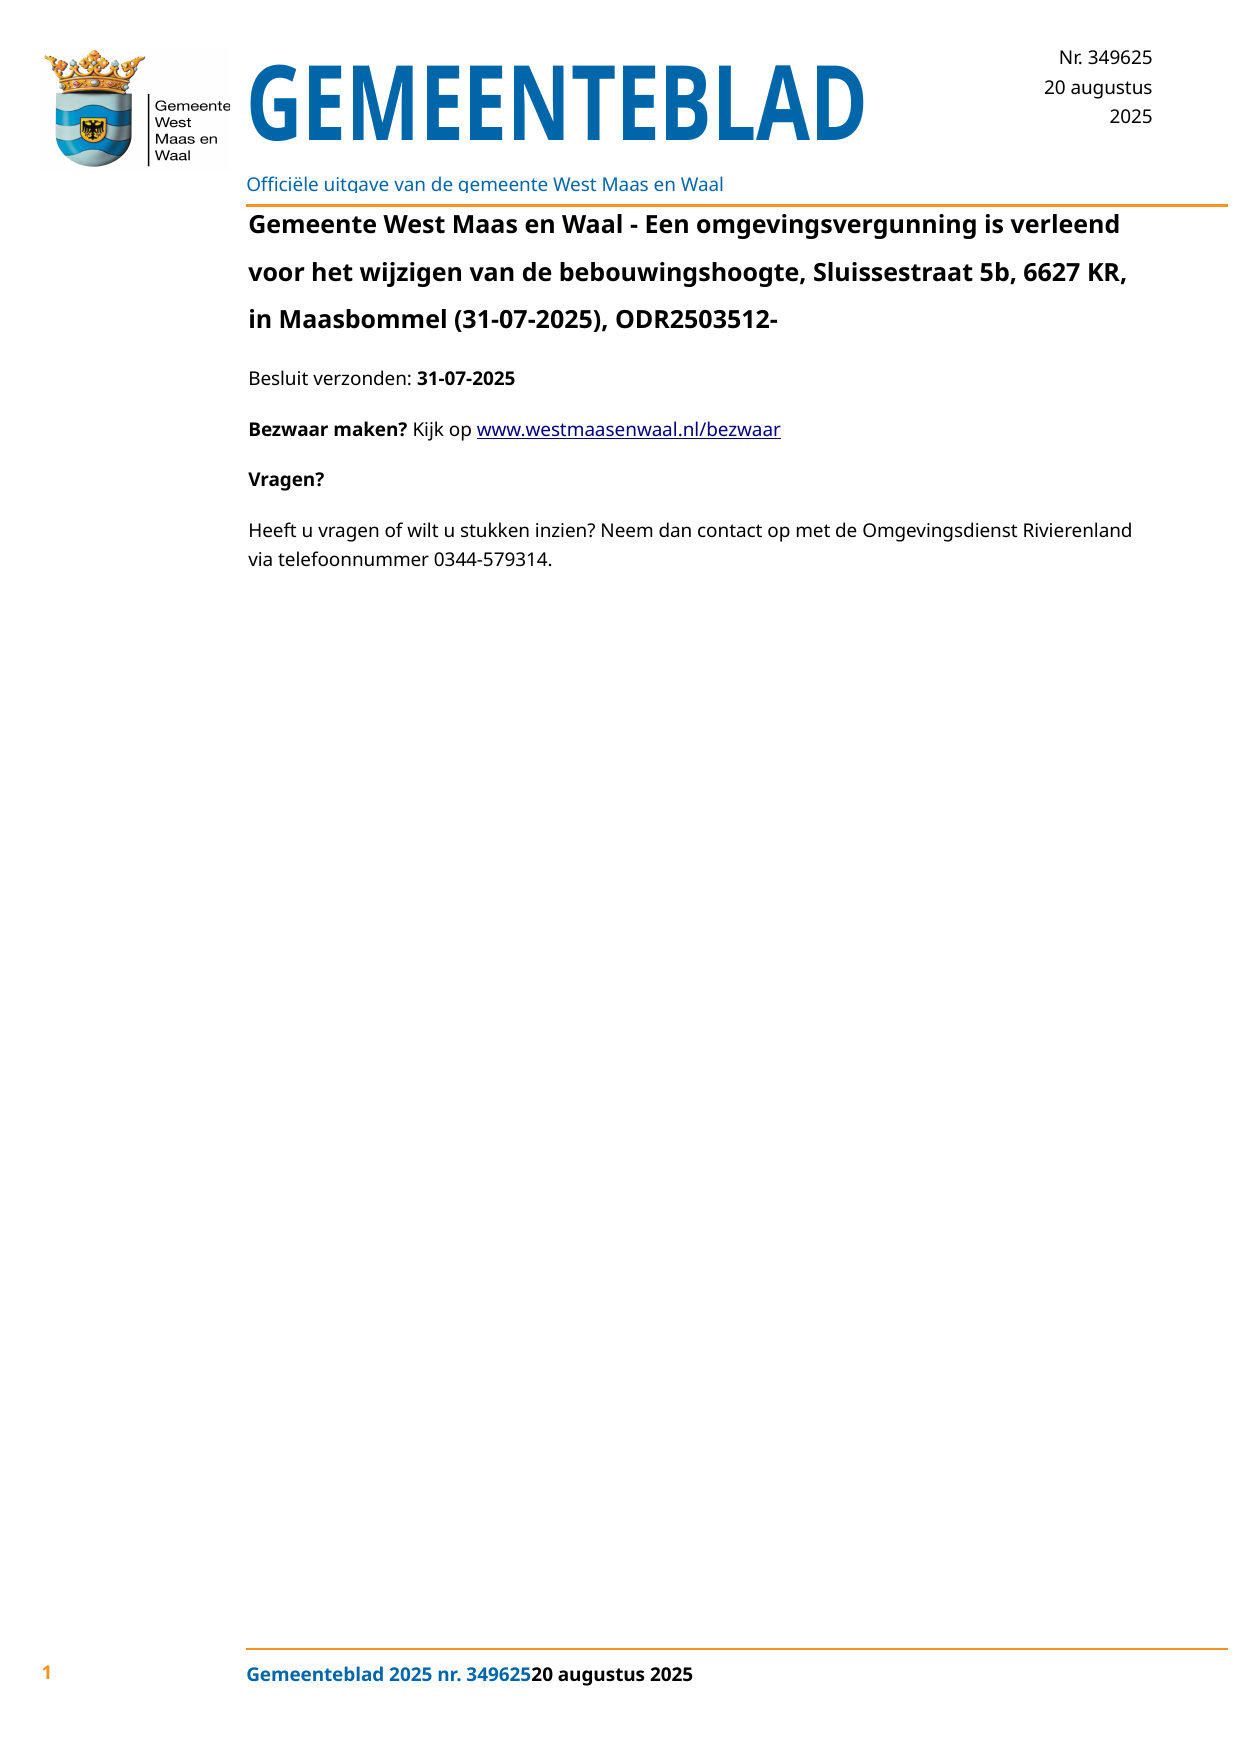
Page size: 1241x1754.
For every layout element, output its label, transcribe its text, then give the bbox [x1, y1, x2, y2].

text Bezwaar maken? Kijk op www.westmaasenwaal.nl/bezwaar [248, 416, 1152, 442]
picture [41, 47, 231, 172]
text Heeft u vragen of wilt u stukken inzien? Neem dan contact op met de Omgevingsdienst Rivierenland via telefoonnummer 0344-579314. [248, 517, 1152, 572]
text Besluit verzonden: 31-07-2025 [248, 366, 1152, 391]
text Vragen? [248, 466, 1152, 492]
text Gemeente West Maas en Waal - Een omgevingsvergunning is verleend voor het wijzigen van de bebouwingshoogte, Sluissestraat 5b, 6627 KR, in Maasbommel (31-07-2025), ODR2503512- [248, 207, 1152, 336]
